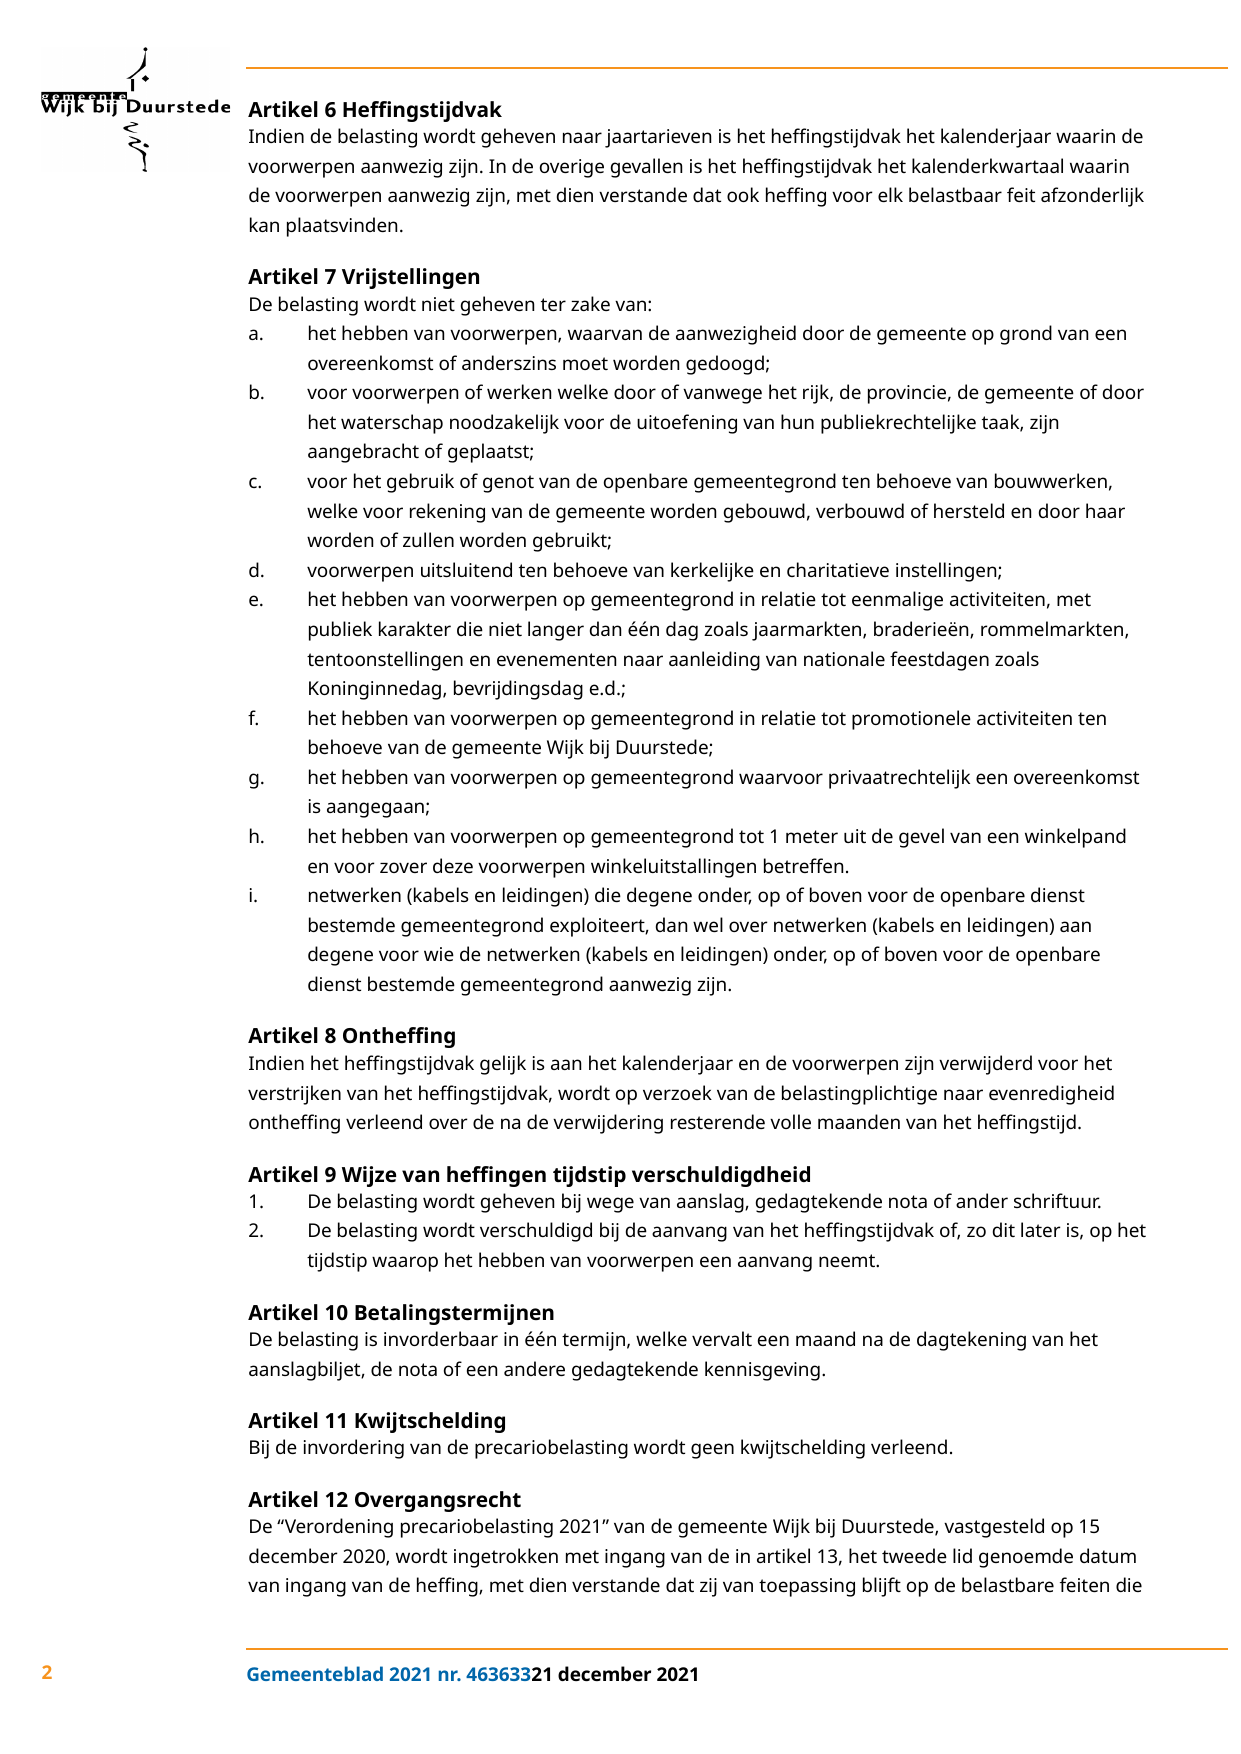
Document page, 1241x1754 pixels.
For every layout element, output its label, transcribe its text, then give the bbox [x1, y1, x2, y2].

text Indien het heffingstijdvak gelijk is aan het kalenderjaar en de voorwerpen zijn verwijderd voor het verstrijken van het heffingstijdvak, wordt op verzoek van de belastingplichtige naar evenredigheid ontheffing verleend over de na de verwijdering resterende volle maanden van het heffingstijd. [248, 1050, 1152, 1135]
list De belasting wordt geheven bij wege van aanslag, gedagtekende nota of ander schriftuur. [248, 1188, 1152, 1214]
text Artikel 8 Ontheffing [248, 1022, 1152, 1050]
list netwerken (kabels en leidingen) die degene onder, op of boven voor de openbare dienst bestemde gemeentegrond exploiteert, dan wel over netwerken (kabels en leidingen) aan degene voor wie de netwerken (kabels en leidingen) onder, op of boven voor de openbare dienst bestemde gemeentegrond aanwezig zijn. [248, 882, 1152, 997]
list het hebben van voorwerpen op gemeentegrond in relatie tot promotionele activiteiten ten behoeve van de gemeente Wijk bij Duurstede; [248, 705, 1152, 760]
text Artikel 7 Vrijstellingen [248, 262, 1152, 291]
text Artikel 12 Overgangsrecht [248, 1485, 1152, 1513]
text De belasting is invorderbaar in één termijn, welke vervalt een maand na de dagtekening van het aanslagbiljet, de nota of een andere gedagtekende kennisgeving. [248, 1326, 1152, 1381]
list het hebben van voorwerpen op gemeentegrond in relatie tot eenmalige activiteiten, met publiek karakter die niet langer dan één dag zoals jaarmarkten, braderieën, rommelmarkten, tentoonstellingen en evenementen naar aanleiding van nationale feestdagen zoals Koninginnedag, bevrijdingsdag e.d.; [248, 587, 1152, 701]
text Artikel 6 Heffingstijdvak [248, 95, 1152, 123]
text Bij de invordering van de precariobelasting wordt geen kwijtschelding verleend. [248, 1434, 1152, 1460]
list voor voorwerpen of werken welke door of vanwege het rijk, de provincie, de gemeente of door het waterschap noodzakelijk voor de uitoefening van hun publiekrechtelijke taak, zijn aangebracht of geplaatst; [248, 379, 1152, 464]
text De belasting wordt niet geheven ter zake van: [248, 291, 1152, 317]
text Indien de belasting wordt geheven naar jaartarieven is het heffingstijdvak het kalenderjaar waarin de voorwerpen aanwezig zijn. In de overige gevallen is het heffingstijdvak het kalenderkwartaal waarin de voorwerpen aanwezig zijn, met dien verstande dat ook heffing voor elk belastbaar feit afzonderlijk kan plaatsvinden. [248, 123, 1152, 238]
text De “Verordening precariobelasting 2021” van de gemeente Wijk bij Duurstede, vastgesteld op 15 december 2020, wordt ingetrokken met ingang van de in artikel 13, het tweede lid genoemde datum van ingang van de heffing, met dien verstande dat zij van toepassing blijft op de belastbare feiten die [248, 1513, 1152, 1598]
list voor het gebruik of genot van de openbare gemeentegrond ten behoeve van bouwwerken, welke voor rekening van de gemeente worden gebouwd, verbouwd of hersteld en door haar worden of zullen worden gebruikt; [248, 468, 1152, 553]
list De belasting wordt verschuldigd bij de aanvang van het heffingstijdvak of, zo dit later is, op het tijdstip waarop het hebben van voorwerpen een aanvang neemt. [248, 1218, 1152, 1273]
list het hebben van voorwerpen op gemeentegrond waarvoor privaatrechtelijk een overeenkomst is aangegaan; [248, 764, 1152, 819]
text Artikel 9 Wijze van heffingen tijdstip verschuldigdheid [248, 1160, 1152, 1188]
text Artikel 10 Betalingstermijnen [248, 1298, 1152, 1326]
list voorwerpen uitsluitend ten behoeve van kerkelijke en charitatieve instellingen; [248, 557, 1152, 583]
list het hebben van voorwerpen op gemeentegrond tot 1 meter uit de gevel van een winkelpand en voor zover deze voorwerpen winkeluitstallingen betreffen. [248, 823, 1152, 879]
list het hebben van voorwerpen, waarvan de aanwezigheid door de gemeente op grond van een overeenkomst of anderszins moet worden gedoogd; [248, 320, 1152, 376]
picture [41, 47, 231, 172]
text Artikel 11 Kwijtschelding [248, 1406, 1152, 1434]
